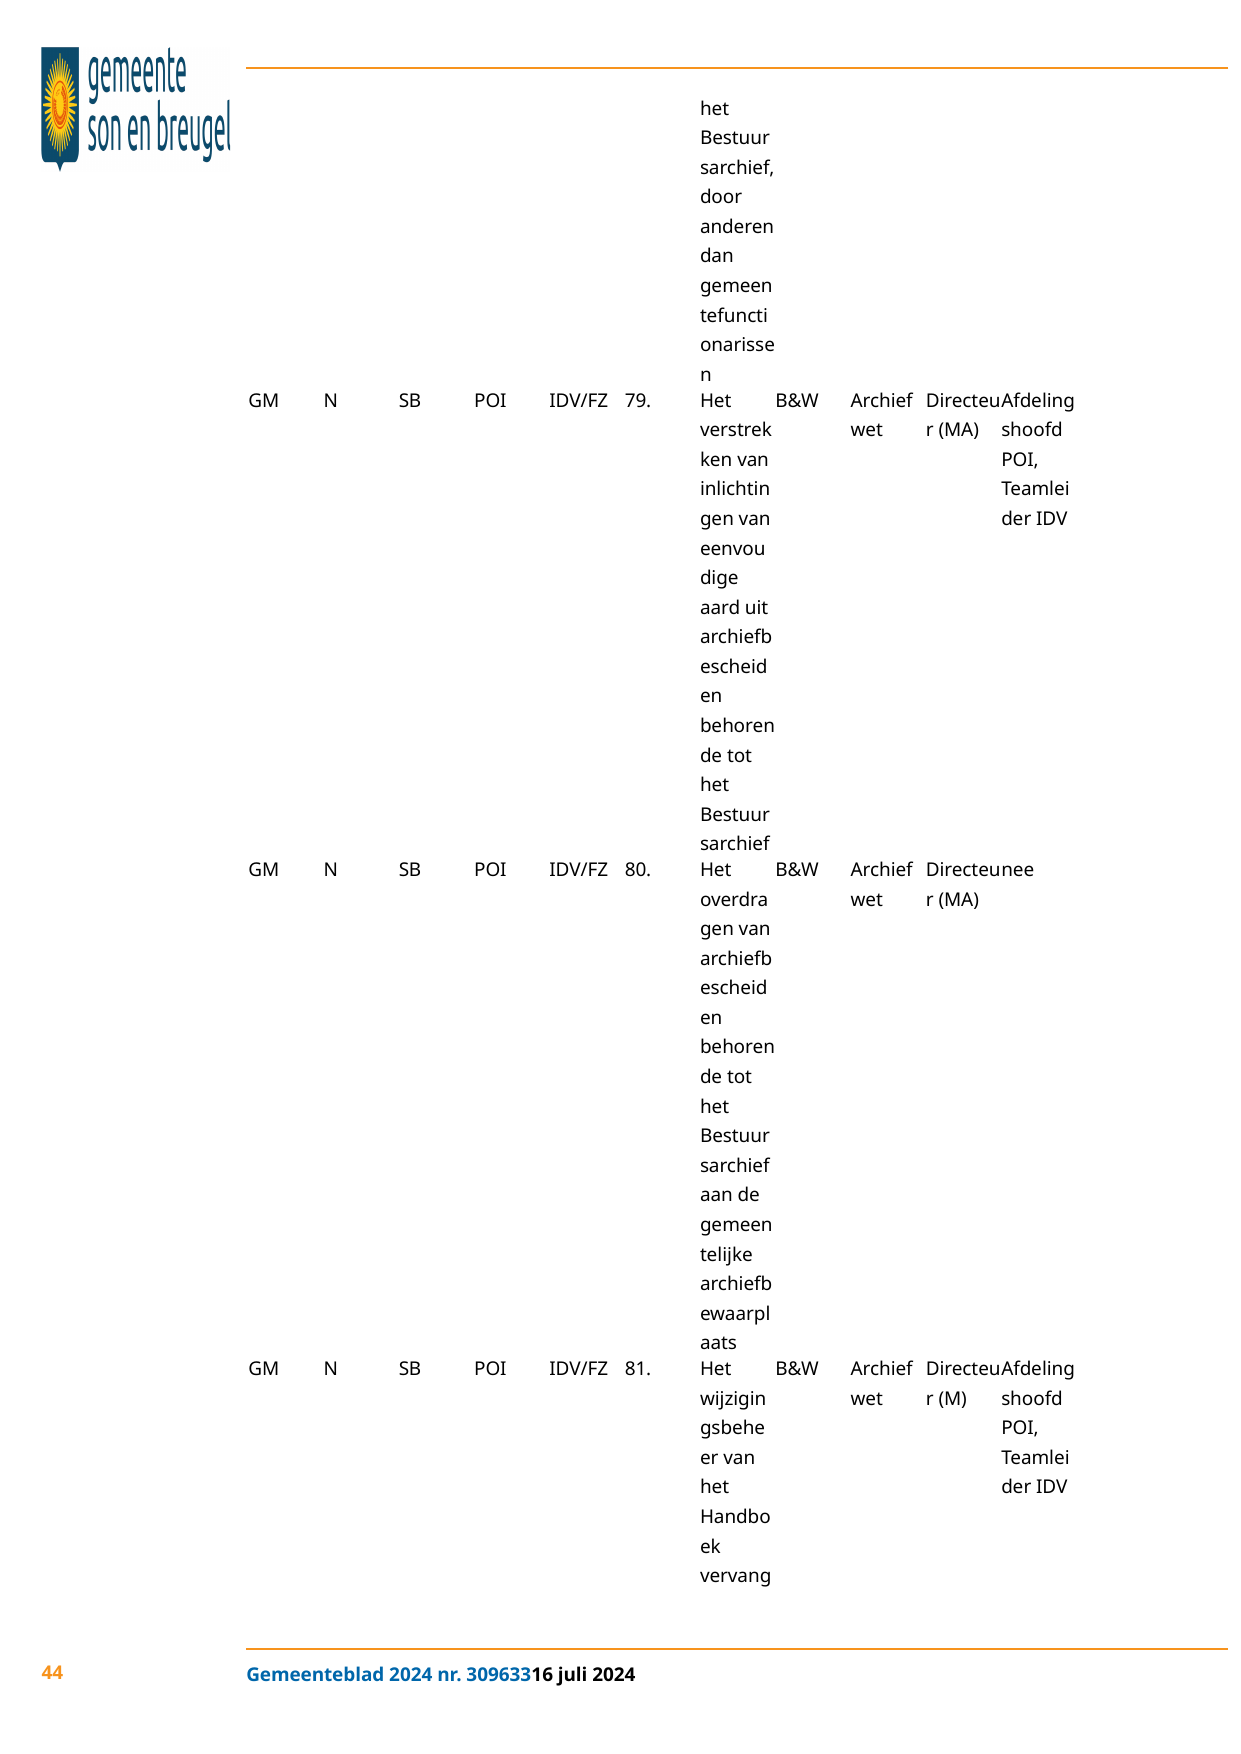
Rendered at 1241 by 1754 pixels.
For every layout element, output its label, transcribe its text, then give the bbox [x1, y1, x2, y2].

table_cell [625, 1355, 700, 1588]
table_cell [625, 387, 700, 856]
table_cell [926, 95, 1001, 387]
table_cell Directeur (MA) [926, 387, 1001, 856]
table_cell nee [1001, 856, 1076, 1355]
table_cell [625, 95, 700, 387]
table_cell [1076, 856, 1152, 1355]
table_cell B&W [775, 387, 850, 856]
table_cell IDV/FZ [549, 856, 624, 1355]
table_cell N [323, 387, 398, 856]
table_cell GM [248, 1355, 323, 1588]
table_cell Afdelingshoofd POI, Teamleider IDV [1001, 387, 1076, 856]
table_cell Archiefwet [850, 1355, 926, 1588]
table_cell B&W [775, 1355, 850, 1588]
table_cell B&W [775, 856, 850, 1355]
table_cell het Bestuursarchief, door anderen dan gemeentefunctionarissen [700, 95, 775, 387]
table_cell N [323, 1355, 398, 1588]
table_cell [549, 95, 624, 387]
table_cell SB [399, 856, 474, 1355]
table_cell [474, 95, 549, 387]
table_cell Archiefwet [850, 856, 926, 1355]
table_cell IDV/FZ [549, 387, 624, 856]
table_cell Archiefwet [850, 387, 926, 856]
table_cell SB [399, 1355, 474, 1588]
table_cell Directeur (MA) [926, 856, 1001, 1355]
table_cell [1076, 95, 1152, 387]
table_cell [1076, 387, 1152, 856]
table_cell Directeur (M) [926, 1355, 1001, 1588]
table_cell Het verstrekken van inlichtingen van eenvoudige aard uit archiefbescheiden behorende tot het Bestuursarchief [700, 387, 775, 856]
picture [41, 47, 231, 172]
table_cell [775, 95, 850, 387]
table_cell POI [474, 387, 549, 856]
table_cell [1076, 1355, 1152, 1588]
table_cell [850, 95, 926, 387]
table_cell SB [399, 387, 474, 856]
table_cell POI [474, 1355, 549, 1588]
table_cell Het overdragen van archiefbescheiden behorende tot het Bestuursarchief aan de gemeentelijke archiefbewaarplaats [700, 856, 775, 1355]
table_cell IDV/FZ [549, 1355, 624, 1588]
table_cell [248, 95, 323, 387]
table_cell [399, 95, 474, 387]
table_cell POI [474, 856, 549, 1355]
table_cell GM [248, 856, 323, 1355]
table_cell [1001, 95, 1076, 387]
table_cell N [323, 856, 398, 1355]
table_cell Het wijzigingsbeheer van het Handboek vervang [700, 1355, 775, 1588]
table_cell [323, 95, 398, 387]
table_cell [625, 856, 700, 1355]
table_cell Afdelingshoofd POI, Teamleider IDV [1001, 1355, 1076, 1588]
table_cell GM [248, 387, 323, 856]
